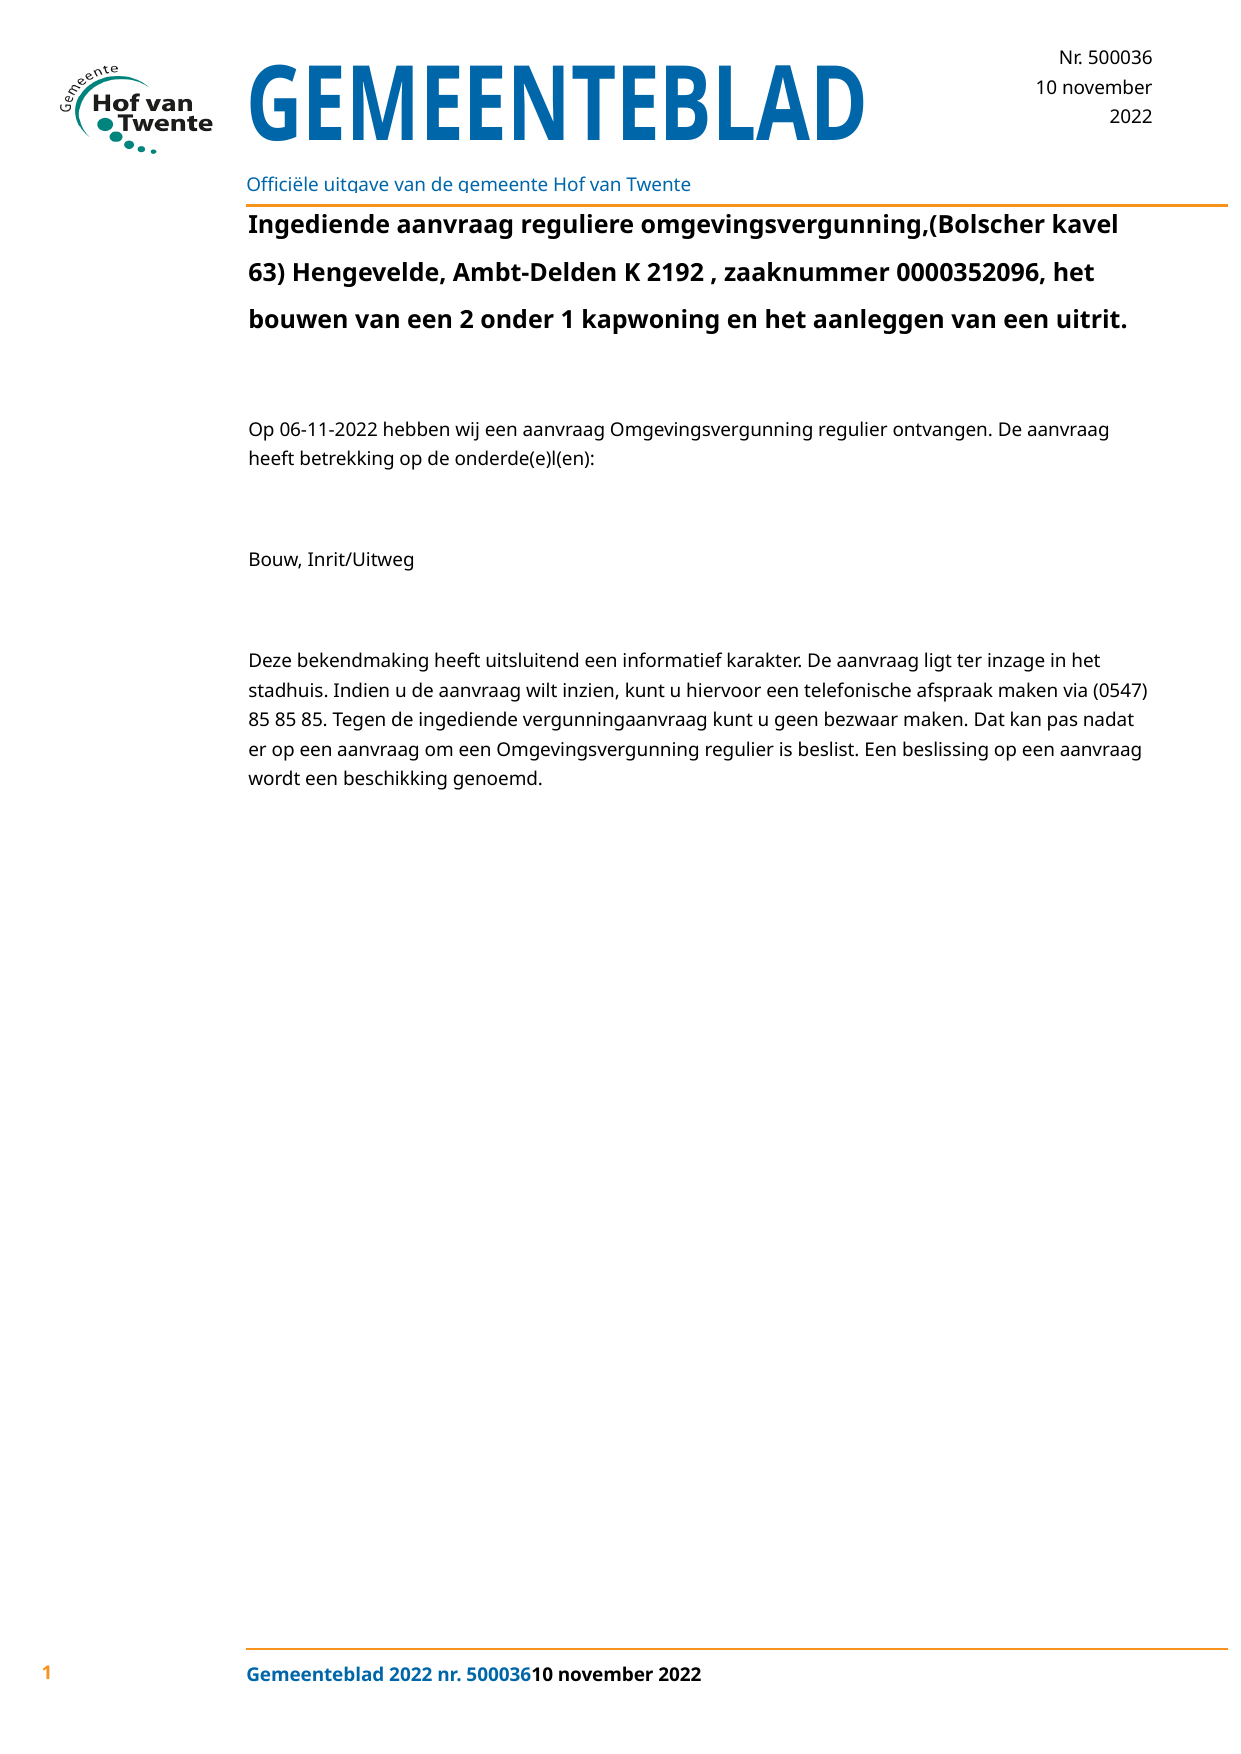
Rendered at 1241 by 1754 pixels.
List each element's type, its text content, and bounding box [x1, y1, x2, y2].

text Ingediende aanvraag reguliere omgevingsvergunning,(Bolscher kavel 63) Hengevelde, Ambt-Delden K 2192 , zaaknummer 0000352096, het bouwen van een 2 onder 1 kapwoning en het aanleggen van een uitrit. [248, 207, 1152, 336]
text Deze bekendmaking heeft uitsluitend een informatief karakter. De aanvraag ligt ter inzage in het stadhuis. Indien u de aanvraag wilt inzien, kunt u hiervoor een telefonische afspraak maken via (0547) 85 85 85. Tegen de ingediende vergunningaanvraag kunt u geen bezwaar maken. Dat kan pas nadat er op een aanvraag om een Omgevingsvergunning regulier is beslist. Een beslissing op een aanvraag wordt een beschikking genoemd. [248, 647, 1152, 791]
text Op 06-11-2022 hebben wij een aanvraag Omgevingsvergunning regulier ontvangen. De aanvraag heeft betrekking op de onderde(e)l(en): [248, 416, 1152, 471]
text Bouw, Inrit/Uitweg [248, 546, 1152, 572]
picture [41, 47, 231, 172]
